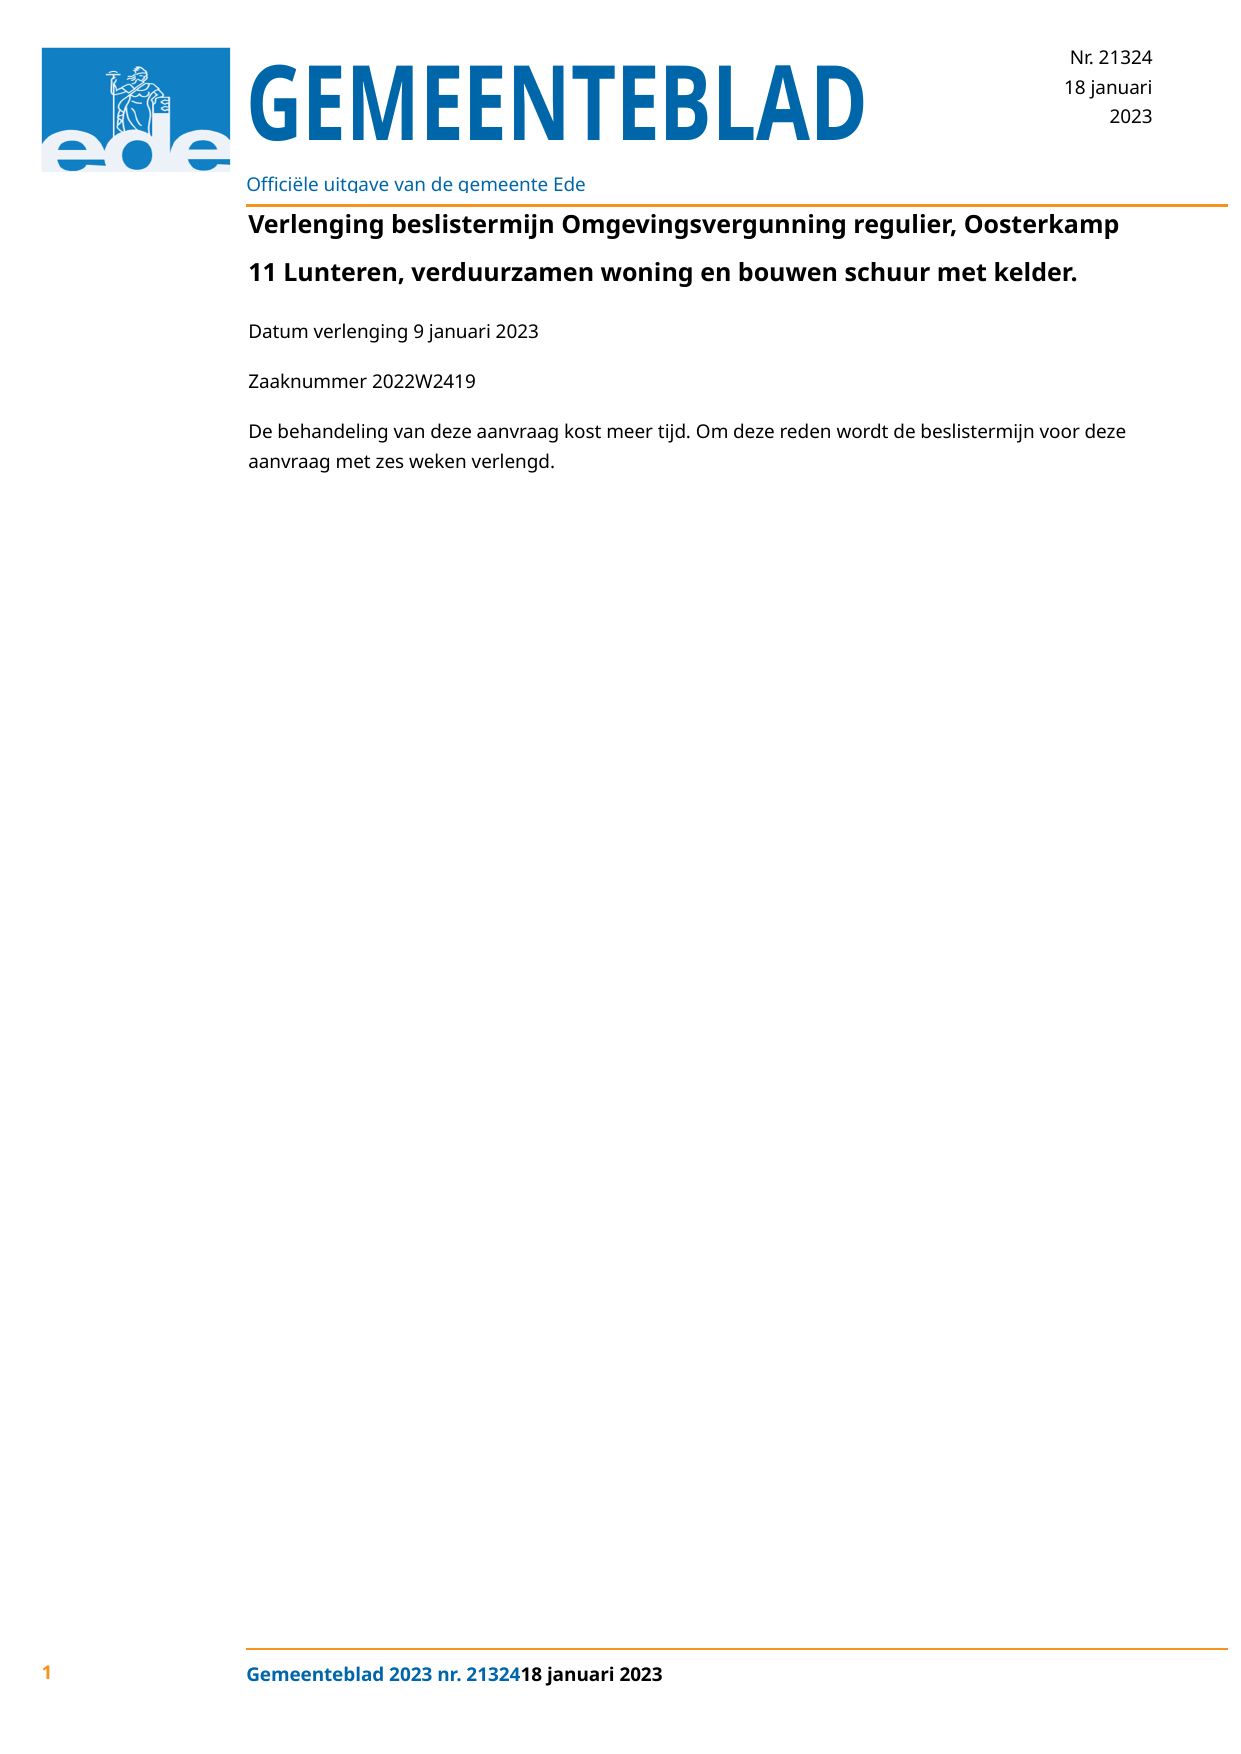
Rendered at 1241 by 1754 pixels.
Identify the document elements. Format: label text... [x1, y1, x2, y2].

picture [41, 47, 231, 172]
text Verlenging beslistermijn Omgevingsvergunning regulier, Oosterkamp 11 Lunteren, verduurzamen woning en bouwen schuur met kelder. [248, 207, 1152, 288]
text Datum verlenging 9 januari 2023 [248, 318, 1152, 344]
text Zaaknummer 2022W2419 [248, 368, 1152, 394]
text De behandeling van deze aanvraag kost meer tijd. Om deze reden wordt de beslistermijn voor deze aanvraag met zes weken verlengd. [248, 419, 1152, 474]
